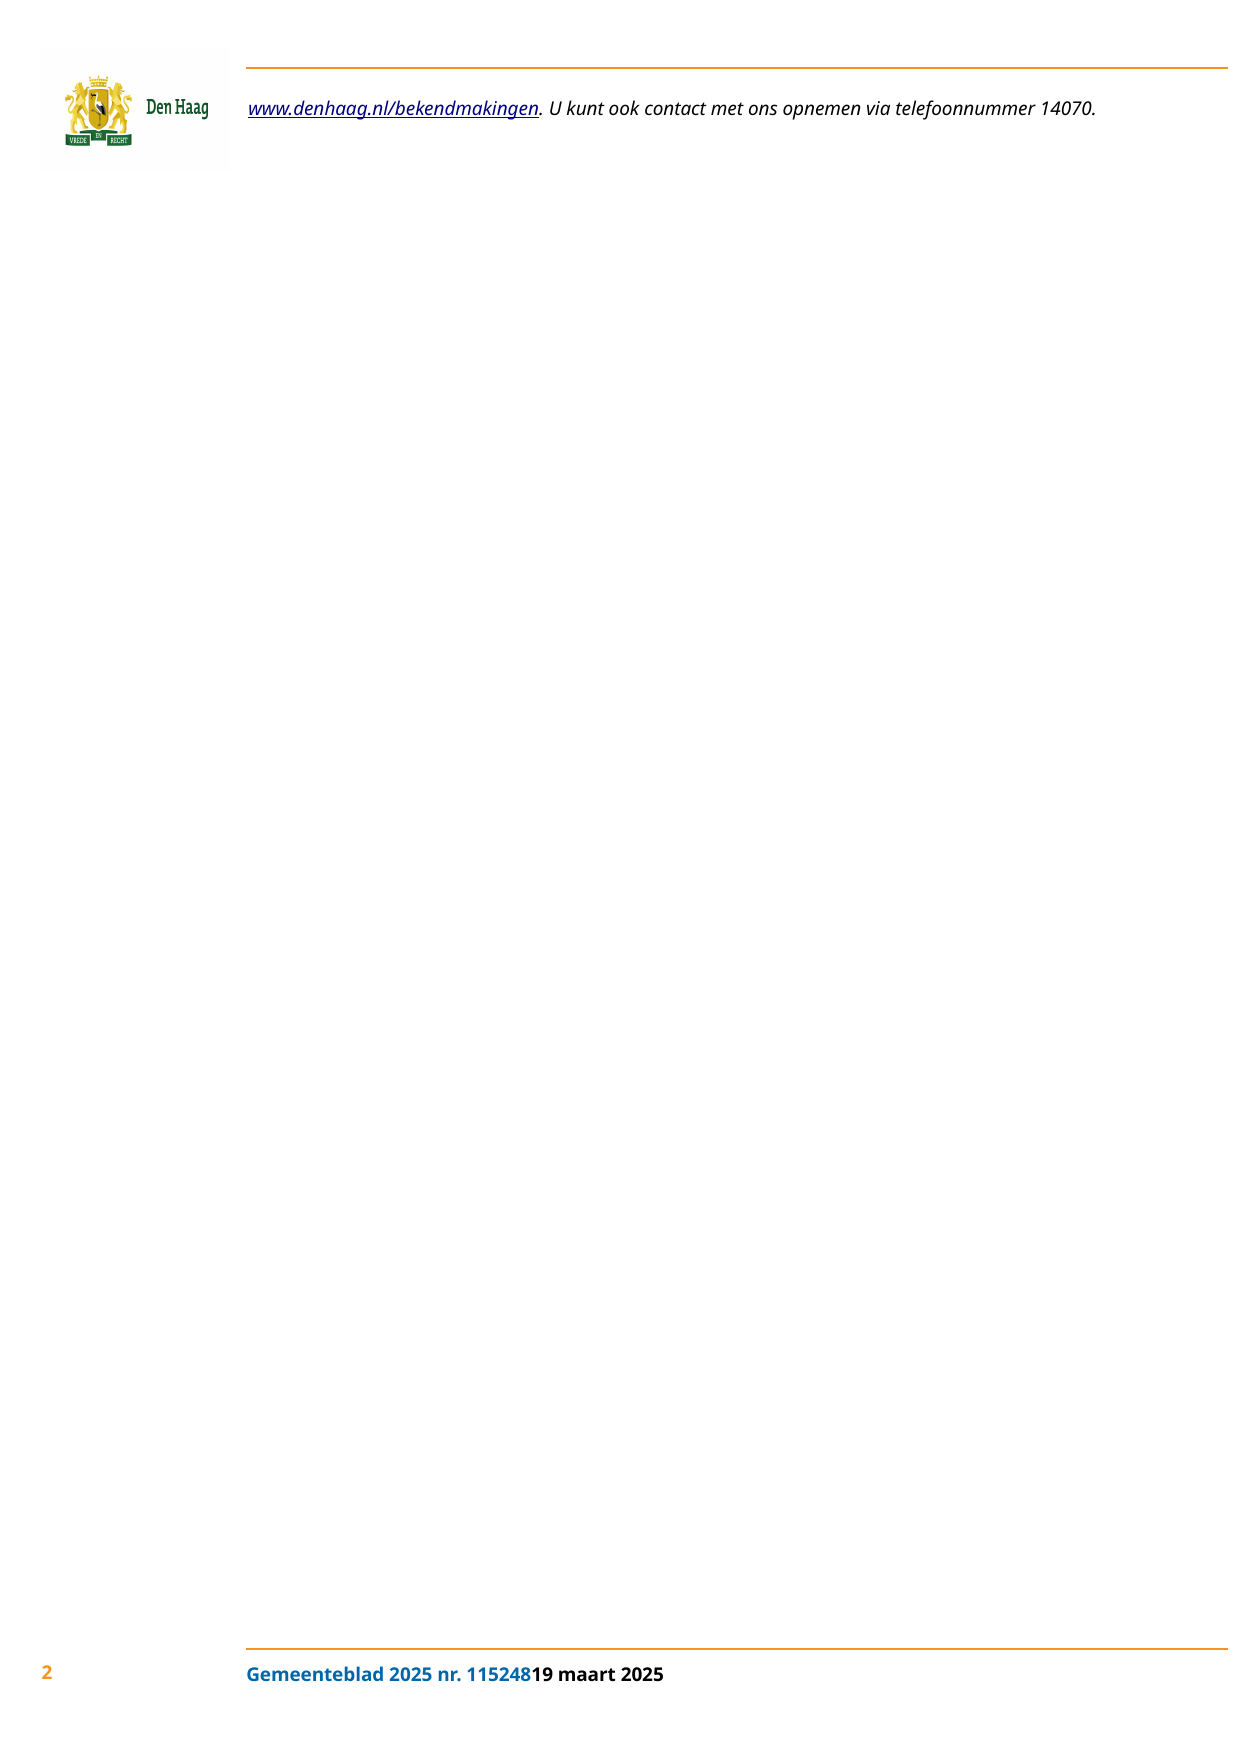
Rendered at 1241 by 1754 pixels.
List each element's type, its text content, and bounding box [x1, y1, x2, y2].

text www.denhaag.nl/bekendmakingen. U kunt ook contact met ons opnemen via telefoonnummer 14070. [248, 95, 1152, 121]
picture [41, 47, 231, 172]
